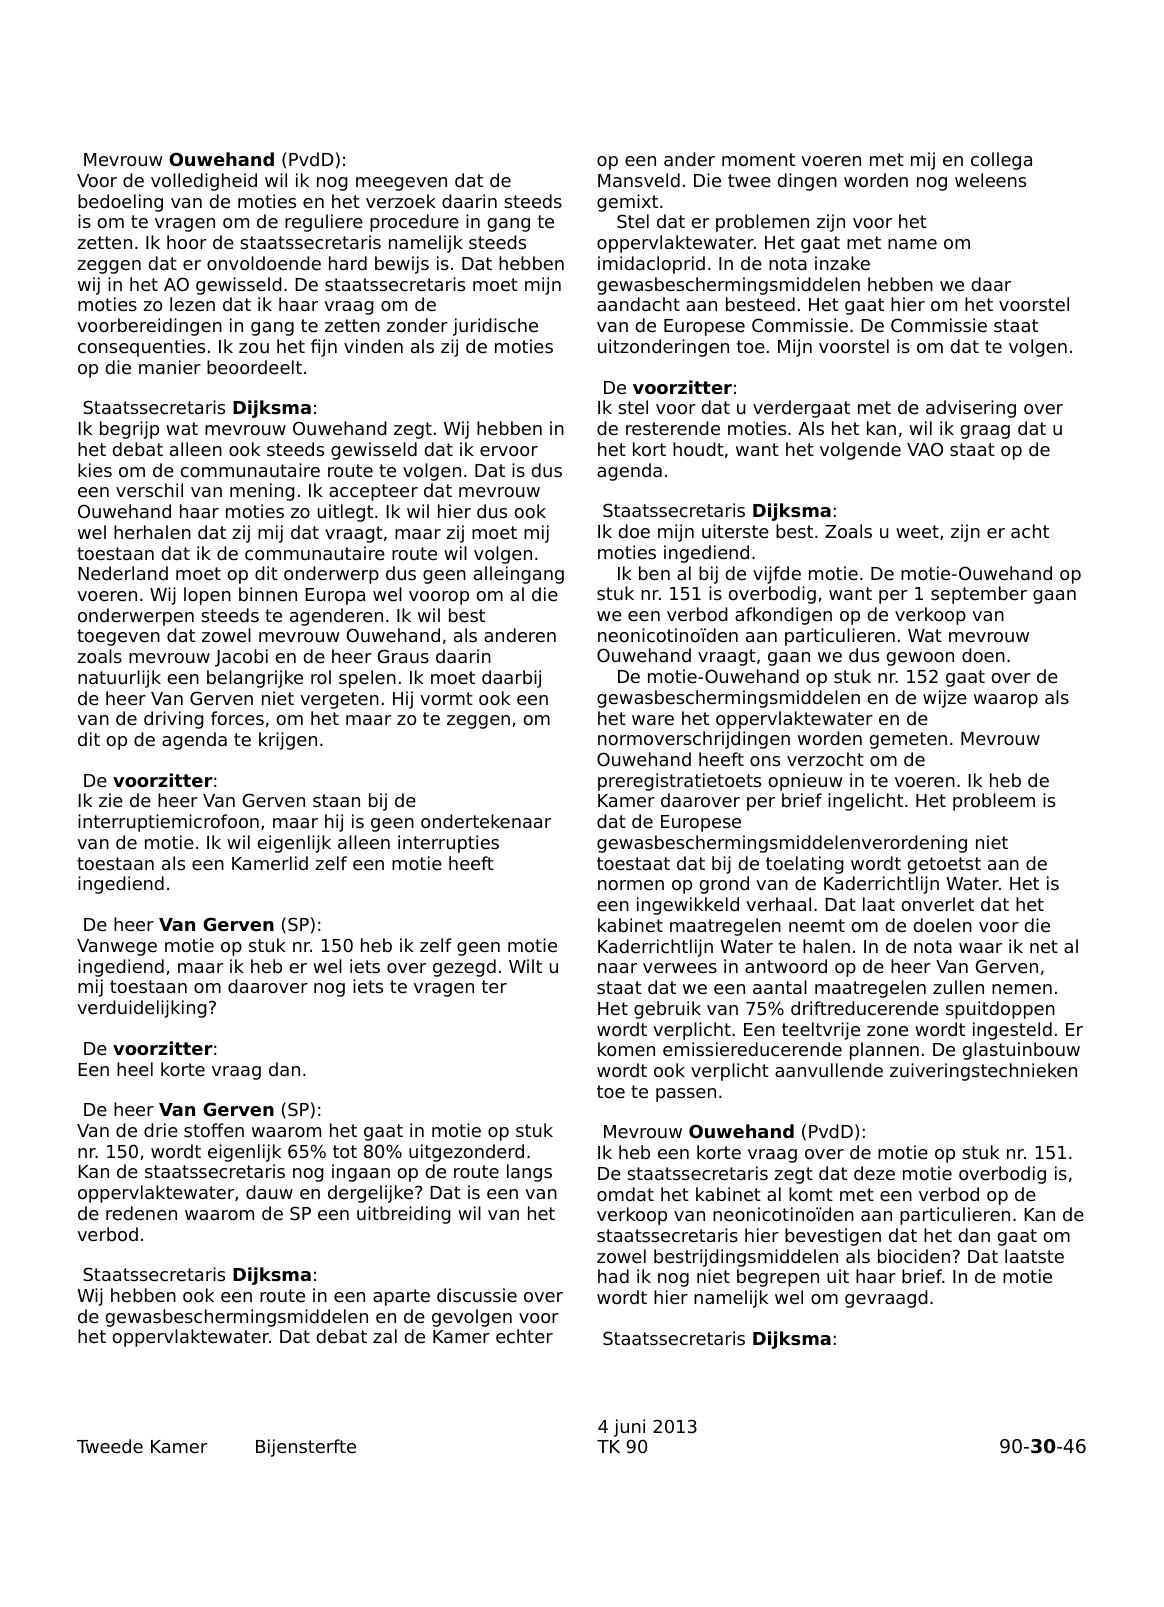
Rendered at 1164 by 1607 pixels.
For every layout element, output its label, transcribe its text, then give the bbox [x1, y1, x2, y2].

text Ik heb een korte vraag over de motie op stuk nr. 151. De staatssecretaris zegt dat deze motie overbodig is, omdat het kabinet al komt met een verbod op de verkoop van neonicotinoïden aan particulieren. Kan de staatssecretaris hier bevestigen dat het dan gaat om zowel bestrijdingsmiddelen als biociden? Dat laatste had ik nog niet begrepen uit haar brief. In de motie wordt hier namelijk wel om gevraagd. [596, 1143, 1087, 1309]
text De voorzitter: [77, 1039, 567, 1059]
text Een heel korte vraag dan. [77, 1059, 567, 1080]
text Vanwege motie op stuk nr. 150 heb ik zelf geen motie ingediend, maar ik heb er wel iets over gezegd. Wilt u mij toestaan om daarover nog iets te vragen ter verduidelijking? [77, 936, 567, 1019]
text Staatssecretaris Dijksma: [77, 398, 567, 419]
text Staatssecretaris Dijksma: [77, 1265, 567, 1286]
text Staatssecretaris Dijksma: [596, 1329, 1087, 1349]
text Ik stel voor dat u verdergaat met de advisering over de resterende moties. Als het kan, wil ik graag dat u het kort houdt, want het volgende VAO staat op de agenda. [596, 398, 1087, 481]
text Staatssecretaris Dijksma: [596, 501, 1087, 522]
text Voor de volledigheid wil ik nog meegeven dat de bedoeling van de moties en het verzoek daarin steeds is om te vragen om de reguliere procedure in gang te zetten. Ik hoor de staatssecretaris namelijk steeds zeggen dat er onvoldoende hard bewijs is. Dat hebben wij in het AO gewisseld. De staatssecretaris moet mijn moties zo lezen dat ik haar vraag om de voorbereidingen in gang te zetten zonder juridische consequenties. Ik zou het fijn vinden als zij de moties op die manier beoordeelt. [77, 171, 567, 378]
text De heer Van Gerven (SP): [77, 1100, 567, 1121]
text Mevrouw Ouwehand (PvdD): [77, 150, 567, 171]
text De heer Van Gerven (SP): [77, 915, 567, 936]
text De voorzitter: [596, 377, 1087, 398]
text De voorzitter: [77, 771, 567, 791]
text Ik doe mijn uiterste best. Zoals u weet, zijn er acht moties ingediend. [596, 522, 1087, 563]
text Wij hebben ook een route in een aparte discussie over de gewasbeschermingsmiddelen en de gevolgen voor het oppervlaktewater. Dat debat zal de Kamer echter [77, 1286, 567, 1348]
text op een ander moment voeren met mij en collega Mansveld. Die twee dingen worden nog weleens gemixt. [596, 150, 1087, 212]
text Ik zie de heer Van Gerven staan bij de interruptiemicrofoon, maar hij is geen ondertekenaar van de motie. Ik wil eigenlijk alleen interrupties toestaan als een Kamerlid zelf een motie heeft ingediend. [77, 791, 567, 895]
text Ik ben al bij de vijfde motie. De motie-Ouwehand op stuk nr. 151 is overbodig, want per 1 september gaan we een verbod afkondigen op de verkoop van neonicotinoïden aan particulieren. Wat mevrouw Ouwehand vraagt, gaan we dus gewoon doen. [596, 563, 1087, 667]
text Van de drie stoffen waarom het gaat in motie op stuk nr. 150, wordt eigenlijk 65% tot 80% uitgezonderd. Kan de staatssecretaris nog ingaan op de route langs oppervlaktewater, dauw en dergelijke? Dat is een van de redenen waarom de SP een uitbreiding wil van het verbod. [77, 1121, 567, 1245]
text Mevrouw Ouwehand (PvdD): [596, 1122, 1087, 1143]
text Ik begrijp wat mevrouw Ouwehand zegt. Wij hebben in het debat alleen ook steeds gewisseld dat ik ervoor kies om de communautaire route te volgen. Dat is dus een verschil van mening. Ik accepteer dat mevrouw Ouwehand haar moties zo uitlegt. Ik wil hier dus ook wel herhalen dat zij mij dat vraagt, maar zij moet mij toestaan dat ik de communautaire route wil volgen. Nederland moet op dit onderwerp dus geen alleingang voeren. Wij lopen binnen Europa wel voorop om al die onderwerpen steeds te agenderen. Ik wil best toegeven dat zowel mevrouw Ouwehand, als anderen zoals mevrouw Jacobi en de heer Graus daarin natuurlijk een belangrijke rol spelen. Ik moet daarbij de heer Van Gerven niet vergeten. Hij vormt ook een van de driving forces, om het maar zo te zeggen, om dit op de agenda te krijgen. [77, 419, 567, 751]
text De motie-Ouwehand op stuk nr. 152 gaat over de gewasbeschermingsmiddelen en de wijze waarop als het ware het oppervlaktewater en de normoverschrijdingen worden gemeten. Mevrouw Ouwehand heeft ons verzocht om de preregistratietoets opnieuw in te voeren. Ik heb de Kamer daarover per brief ingelicht. Het probleem is dat de Europese gewasbeschermingsmiddelenverordening niet toestaat dat bij de toelating wordt getoetst aan de normen op grond van de Kaderrichtlijn Water. Het is een ingewikkeld verhaal. Dat laat onverlet dat het kabinet maatregelen neemt om de doelen voor die Kaderrichtlijn Water te halen. In de nota waar ik net al naar verwees in antwoord op de heer Van Gerven, staat dat we een aantal maatregelen zullen nemen. Het gebruik van 75% driftreducerende spuitdoppen wordt verplicht. Een teeltvrije zone wordt ingesteld. Er komen emissiereducerende plannen. De glastuinbouw wordt ook verplicht aanvullende zuiveringstechnieken toe te passen. [596, 667, 1087, 1102]
text Stel dat er problemen zijn voor het oppervlaktewater. Het gaat met name om imidacloprid. In de nota inzake gewasbeschermingsmiddelen hebben we daar aandacht aan besteed. Het gaat hier om het voorstel van de Europese Commissie. De Commissie staat uitzonderingen toe. Mijn voorstel is om dat te volgen. [596, 212, 1087, 357]
